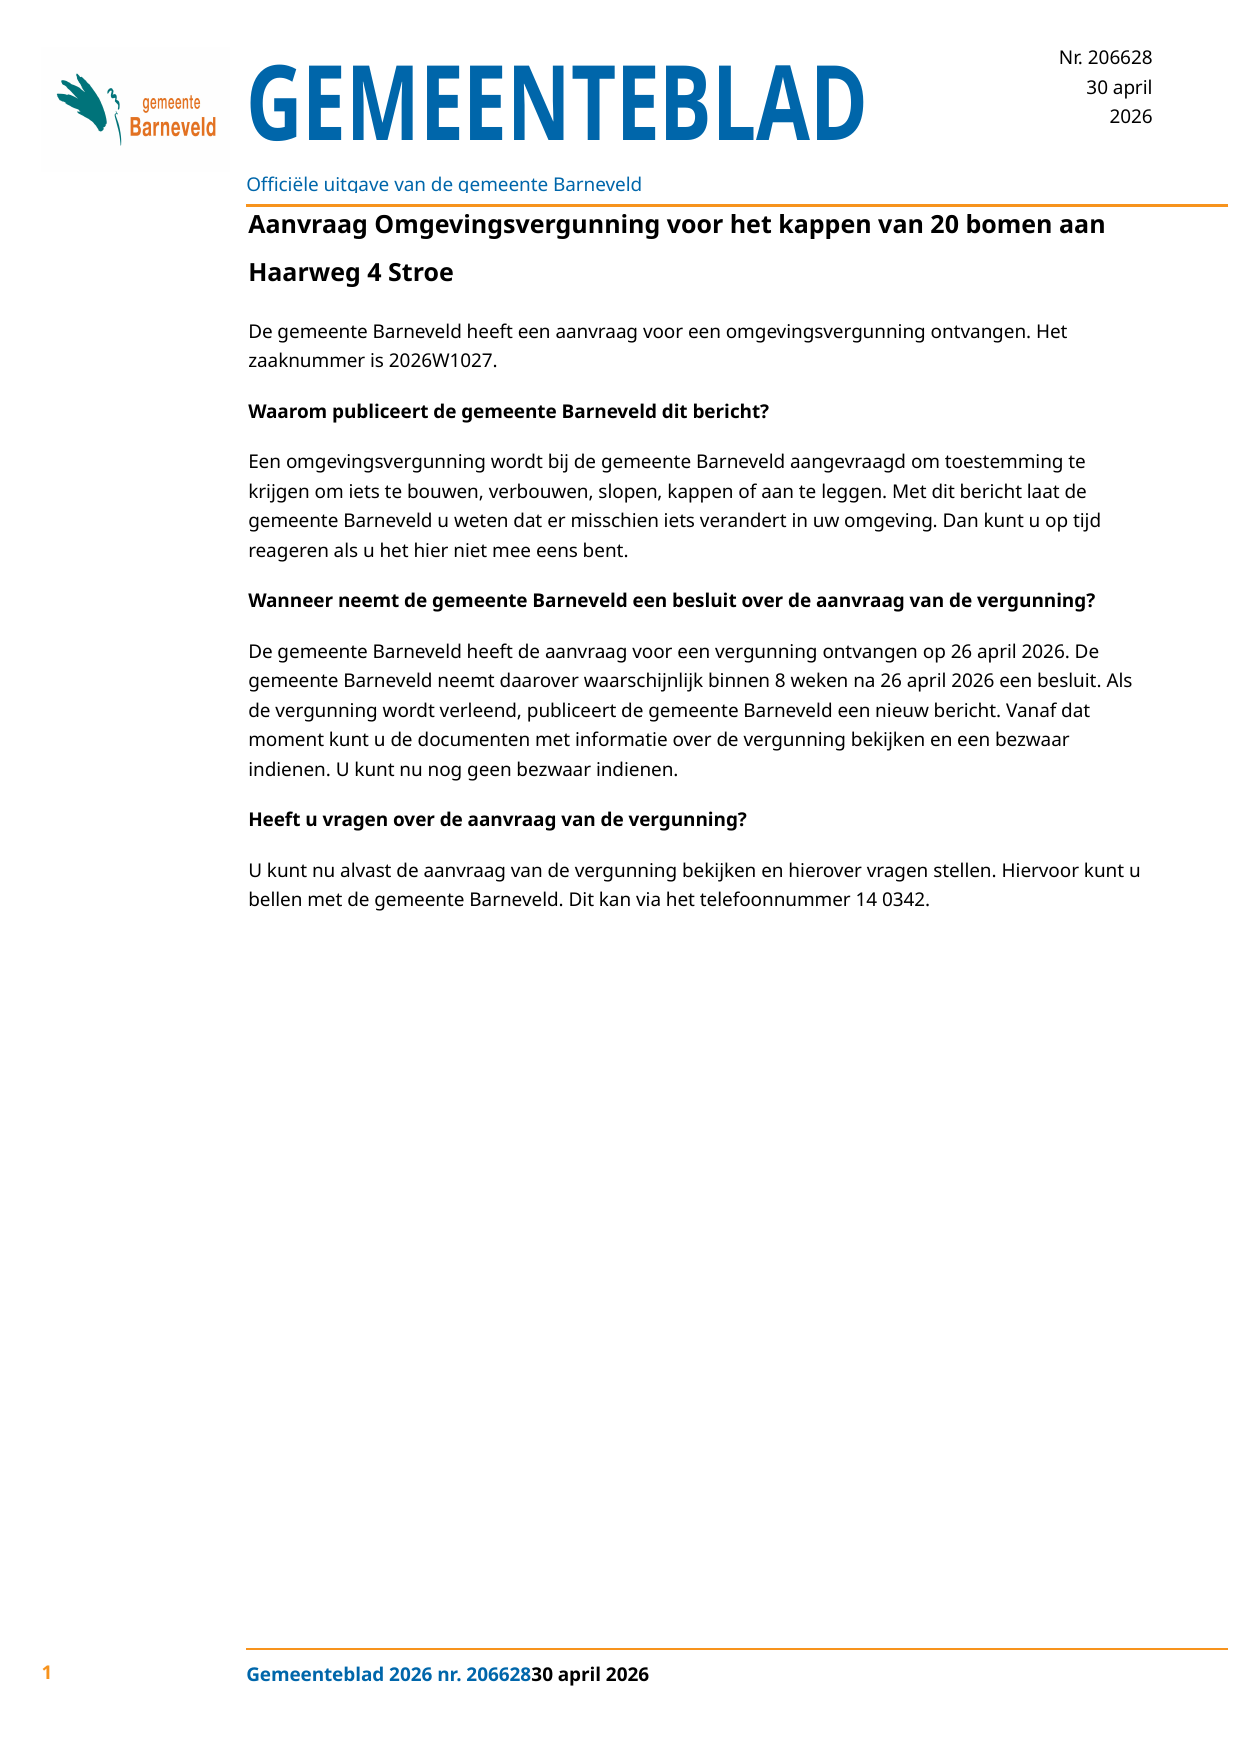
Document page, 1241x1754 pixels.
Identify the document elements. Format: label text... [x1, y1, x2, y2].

text De gemeente Barneveld heeft de aanvraag voor een vergunning ontvangen op 26 april 2026. De gemeente Barneveld neemt daarover waarschijnlijk binnen 8 weken na 26 april 2026 een besluit. Als de vergunning wordt verleend, publiceert de gemeente Barneveld een nieuw bericht. Vanaf dat moment kunt u de documenten met informatie over de vergunning bekijken en een bezwaar indienen. U kunt nu nog geen bezwaar indienen. [248, 638, 1152, 782]
text U kunt nu alvast de aanvraag van de vergunning bekijken en hierover vragen stellen. Hiervoor kunt u bellen met de gemeente Barneveld. Dit kan via het telefoonnummer 14 0342. [248, 857, 1152, 912]
text Een omgevingsvergunning wordt bij de gemeente Barneveld aangevraagd om toestemming te krijgen om iets te bouwen, verbouwen, slopen, kappen of aan te leggen. Met dit bericht laat de gemeente Barneveld u weten dat er misschien iets verandert in uw omgeving. Dan kunt u op tijd reageren als u het hier niet mee eens bent. [248, 448, 1152, 563]
text Aanvraag Omgevingsvergunning voor het kappen van 20 bomen aan Haarweg 4 Stroe [248, 207, 1152, 288]
text Waarom publiceert de gemeente Barneveld dit bericht? [248, 398, 1152, 424]
text Heeft u vragen over de aanvraag van de vergunning? [248, 807, 1152, 832]
text Wanneer neemt de gemeente Barneveld een besluit over de aanvraag van de vergunning? [248, 587, 1152, 613]
picture [41, 47, 231, 172]
text De gemeente Barneveld heeft een aanvraag voor een omgevingsvergunning ontvangen. Het zaaknummer is 2026W1027. [248, 318, 1152, 373]
